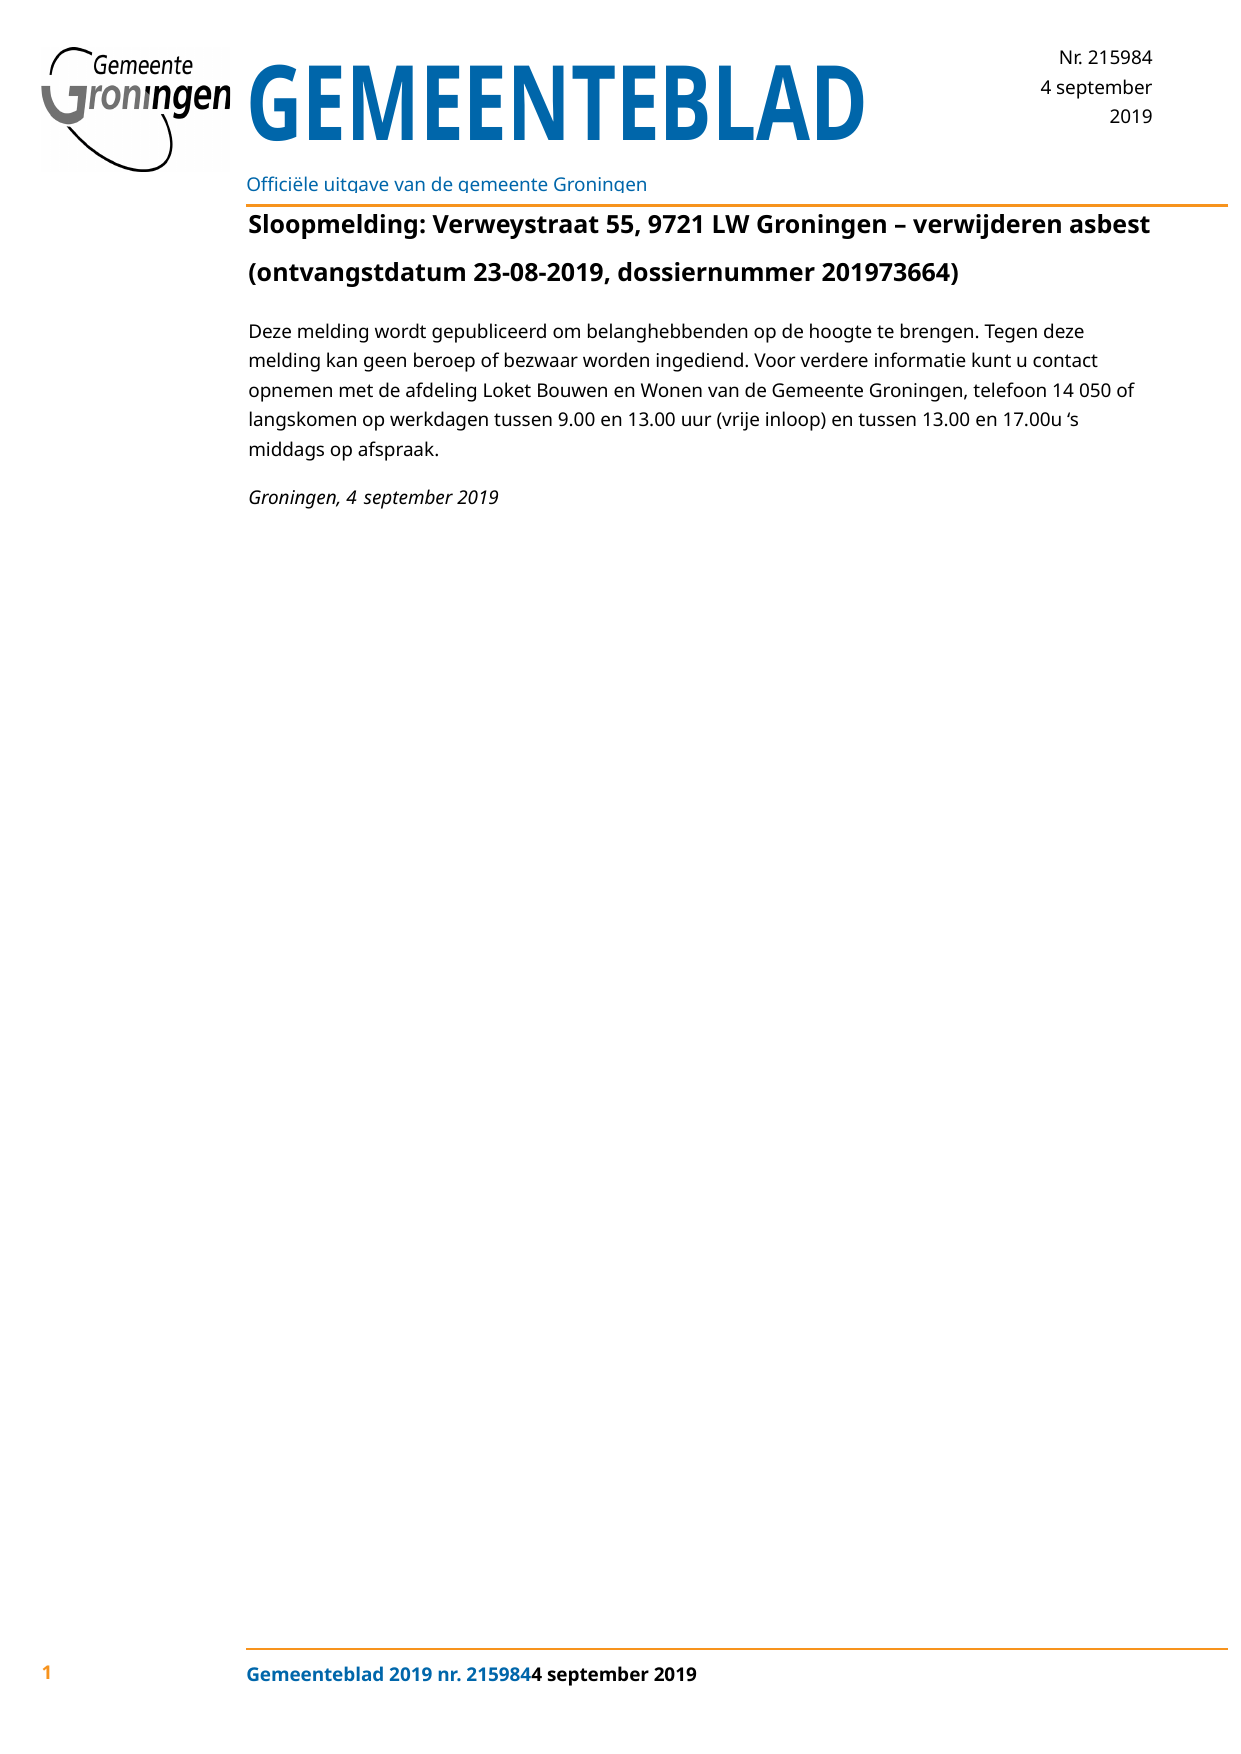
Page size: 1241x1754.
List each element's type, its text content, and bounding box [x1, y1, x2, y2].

text Groningen, 4 september 2019 [248, 484, 1152, 510]
picture [41, 47, 231, 172]
text Deze melding wordt gepubliceerd om belanghebbenden op de hoogte te brengen. Tegen deze melding kan geen beroep of bezwaar worden ingediend. Voor verdere informatie kunt u contact opnemen met de afdeling Loket Bouwen en Wonen van de Gemeente Groningen, telefoon 14 050 of langskomen op werkdagen tussen 9.00 en 13.00 uur (vrije inloop) en tussen 13.00 en 17.00u ‘s middags op afspraak. [248, 318, 1152, 462]
text Sloopmelding: Verweystraat 55, 9721 LW Groningen – verwijderen asbest (ontvangstdatum 23-08-2019, dossiernummer 201973664) [248, 207, 1152, 288]
